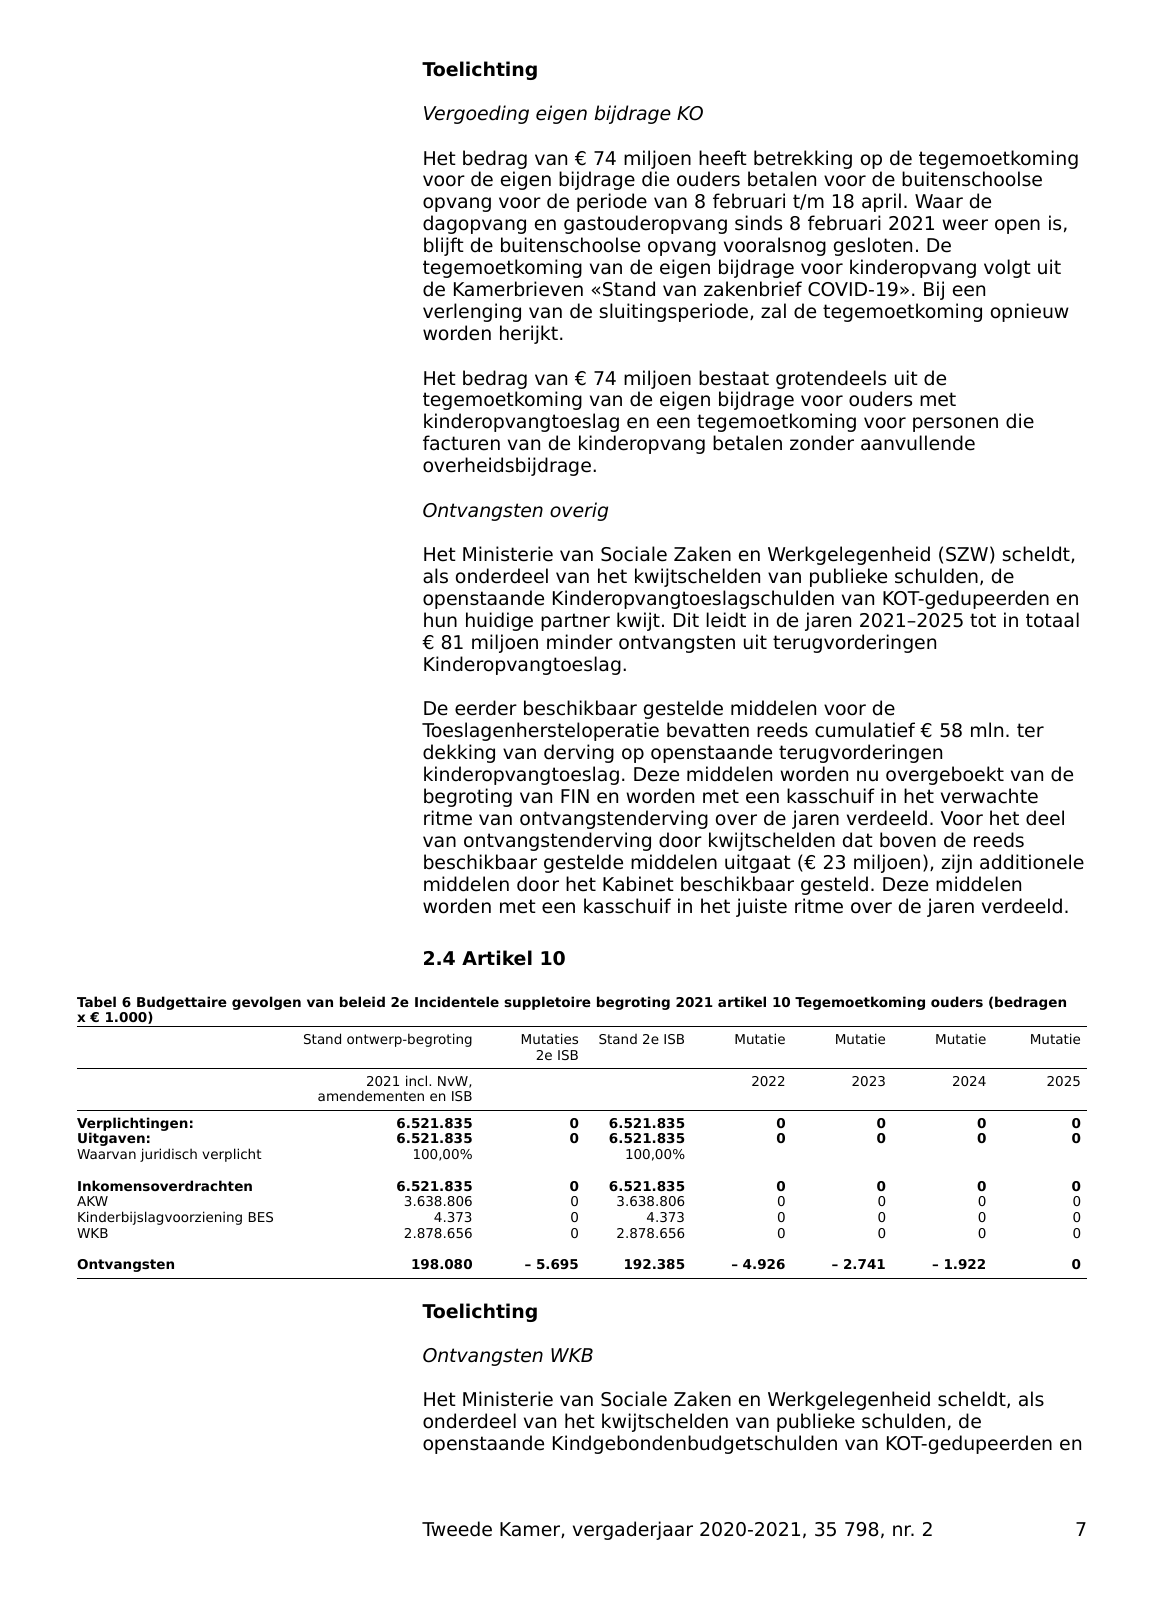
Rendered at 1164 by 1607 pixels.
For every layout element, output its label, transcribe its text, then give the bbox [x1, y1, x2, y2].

text Het bedrag van € 74 miljoen bestaat grotendeels uit de tegemoetkoming van de eigen bijdrage voor ouders met kinderopvangtoeslag en een tegemoetkoming voor personen die facturen van de kinderopvang betalen zonder aanvullende overheidsbijdrage. [422, 367, 1087, 477]
table_cell Waarvan juridisch verplicht [77, 1147, 289, 1163]
table_cell 0 [892, 1226, 992, 1241]
table_cell – 5.695 [478, 1257, 584, 1277]
table_cell 2024 [892, 1069, 992, 1110]
table_cell 0 [478, 1226, 584, 1241]
table_cell 192.385 [585, 1257, 691, 1277]
table_cell [892, 1147, 992, 1163]
table_cell 0 [478, 1111, 584, 1131]
table_cell 6.521.835 [585, 1178, 691, 1194]
table_cell 0 [691, 1226, 791, 1241]
table_cell Mutatie [691, 1027, 791, 1068]
table_cell Mutatie [791, 1027, 892, 1068]
table_cell 0 [892, 1178, 992, 1194]
table_cell 100,00% [585, 1147, 691, 1163]
table_cell Mutaties 2e ISB [478, 1027, 584, 1068]
table_cell 2.878.656 [289, 1226, 478, 1241]
table_cell 0 [892, 1210, 992, 1226]
table_cell [791, 1147, 892, 1163]
table_cell 0 [691, 1210, 791, 1226]
table_cell [691, 1163, 791, 1178]
table_cell 6.521.835 [289, 1111, 478, 1131]
table_cell 0 [992, 1226, 1087, 1241]
table_cell 6.521.835 [289, 1131, 478, 1147]
table_cell 0 [791, 1226, 892, 1241]
table_cell 2.878.656 [585, 1226, 691, 1241]
table_cell 6.521.835 [585, 1131, 691, 1147]
table_cell [289, 1241, 478, 1257]
subtitle Vergoeding eigen bijdrage KO [422, 103, 1087, 125]
table_cell 0 [478, 1131, 584, 1147]
table_cell 0 [992, 1210, 1087, 1226]
table_cell [585, 1069, 691, 1110]
table_header Tabel 6 Budgettaire gevolgen van beleid 2e Incidentele suppletoire begroting 2021 artikel 10 Tegemoetkoming ouders (bedragen x € 1.000) [77, 995, 1087, 1026]
table_cell 0 [691, 1131, 791, 1147]
table_cell Stand 2e ISB [585, 1027, 691, 1068]
table_cell 0 [478, 1210, 584, 1226]
subtitle Ontvangsten WKB [422, 1345, 1087, 1367]
table_cell [791, 1241, 892, 1257]
table_cell [289, 1163, 478, 1178]
table_cell 100,00% [289, 1147, 478, 1163]
table_cell [892, 1163, 992, 1178]
table_cell AKW [77, 1194, 289, 1210]
table_cell 0 [791, 1131, 892, 1147]
table_cell [892, 1241, 992, 1257]
table_cell WKB [77, 1226, 289, 1241]
table_cell 2025 [992, 1069, 1087, 1110]
table_cell Kinderbijslagvoorziening BES [77, 1210, 289, 1226]
table_cell 2023 [791, 1069, 892, 1110]
table_cell 0 [478, 1194, 584, 1210]
table_cell 0 [892, 1194, 992, 1210]
table_cell [478, 1147, 584, 1163]
table_cell 0 [691, 1178, 791, 1194]
text De eerder beschikbaar gestelde middelen voor de Toeslagenhersteloperatie bevatten reeds cumulatief € 58 mln. ter dekking van derving op openstaande terugvorderingen kinderopvangtoeslag. Deze middelen worden nu overgeboekt van de begroting van FIN en worden met een kasschuif in het verwachte ritme van ontvangstenderving over de jaren verdeeld. Voor het deel van ontvangstenderving door kwijtschelden dat boven de reeds beschikbaar gestelde middelen uitgaat (€ 23 miljoen), zijn additionele middelen door het Kabinet beschikbaar gesteld. Deze middelen worden met een kasschuif in het juiste ritme over de jaren verdeeld. [422, 698, 1087, 917]
table_cell – 1.922 [892, 1257, 992, 1277]
subtitle Ontvangsten overig [422, 499, 1087, 521]
table_cell [791, 1163, 892, 1178]
table_cell [691, 1147, 791, 1163]
table_cell [77, 1163, 289, 1178]
table_cell 0 [992, 1194, 1087, 1210]
text Het bedrag van € 74 miljoen heeft betrekking op de tegemoetkoming voor de eigen bijdrage die ouders betalen voor de buitenschoolse opvang voor de periode van 8 februari t/m 18 april. Waar de dagopvang en gastouderopvang sinds 8 februari 2021 weer open is, blijft de buitenschoolse opvang vooralsnog gesloten. De tegemoetkoming van de eigen bijdrage voor kinderopvang volgt uit de Kamerbrieven «Stand van zakenbrief COVID-19». Bij een verlenging van de sluitingsperiode, zal de tegemoetkoming opnieuw worden herijkt. [422, 147, 1087, 345]
table_cell [77, 1027, 289, 1068]
table_cell [992, 1147, 1087, 1163]
table_cell 198.080 [289, 1257, 478, 1277]
table_cell Inkomensoverdrachten [77, 1178, 289, 1194]
table_cell Stand ontwerp-begroting [289, 1027, 478, 1068]
table_cell [585, 1241, 691, 1257]
subtitle 2.4 Artikel 10 [422, 947, 1087, 969]
table_cell – 4.926 [691, 1257, 791, 1277]
table_cell 3.638.806 [289, 1194, 478, 1210]
subtitle Toelichting [422, 59, 1087, 81]
table_cell – 2.741 [791, 1257, 892, 1277]
table_cell Mutatie [892, 1027, 992, 1068]
table_cell 0 [791, 1194, 892, 1210]
table_cell 2021 incl. NvW, amendementen en ISB [289, 1069, 478, 1110]
table_cell 4.373 [585, 1210, 691, 1226]
text Het Ministerie van Sociale Zaken en Werkgelegenheid (SZW) scheldt, als onderdeel van het kwijtschelden van publieke schulden, de openstaande Kinderopvangtoeslagschulden van KOT-gedupeerden en hun huidige partner kwijt. Dit leidt in de jaren 2021–2025 tot in totaal € 81 miljoen minder ontvangsten uit terugvorderingen Kinderopvangtoeslag. [422, 544, 1087, 676]
table_cell [585, 1163, 691, 1178]
table_cell 0 [992, 1257, 1087, 1277]
table_cell Mutatie [992, 1027, 1087, 1068]
text Het Ministerie van Sociale Zaken en Werkgelegenheid scheldt, als onderdeel van het kwijtschelden van publieke schulden, de openstaande Kindgebondenbudgetschulden van KOT-gedupeerden en [422, 1389, 1087, 1455]
table_cell 6.521.835 [289, 1178, 478, 1194]
table_cell 0 [791, 1111, 892, 1131]
table_cell Ontvangsten [77, 1257, 289, 1277]
table_cell [478, 1241, 584, 1257]
table_cell 0 [691, 1111, 791, 1131]
table_cell [992, 1163, 1087, 1178]
table_cell 0 [791, 1178, 892, 1194]
table_cell [77, 1069, 289, 1110]
table_cell 0 [992, 1131, 1087, 1147]
table_cell 0 [892, 1131, 992, 1147]
table_cell [478, 1163, 584, 1178]
table_cell 0 [992, 1178, 1087, 1194]
table_cell 0 [478, 1178, 584, 1194]
table_cell 0 [992, 1111, 1087, 1131]
subtitle Toelichting [422, 1301, 1087, 1323]
table_cell 4.373 [289, 1210, 478, 1226]
table_cell 2022 [691, 1069, 791, 1110]
table_cell Uitgaven: [77, 1131, 289, 1147]
table_cell [77, 1241, 289, 1257]
table_cell [691, 1241, 791, 1257]
table_cell Verplichtingen: [77, 1111, 289, 1131]
table_cell [478, 1069, 584, 1110]
table_cell 6.521.835 [585, 1111, 691, 1131]
table_cell 3.638.806 [585, 1194, 691, 1210]
table_cell 0 [791, 1210, 892, 1226]
table_cell 0 [892, 1111, 992, 1131]
table_cell 0 [691, 1194, 791, 1210]
table_cell [992, 1241, 1087, 1257]
